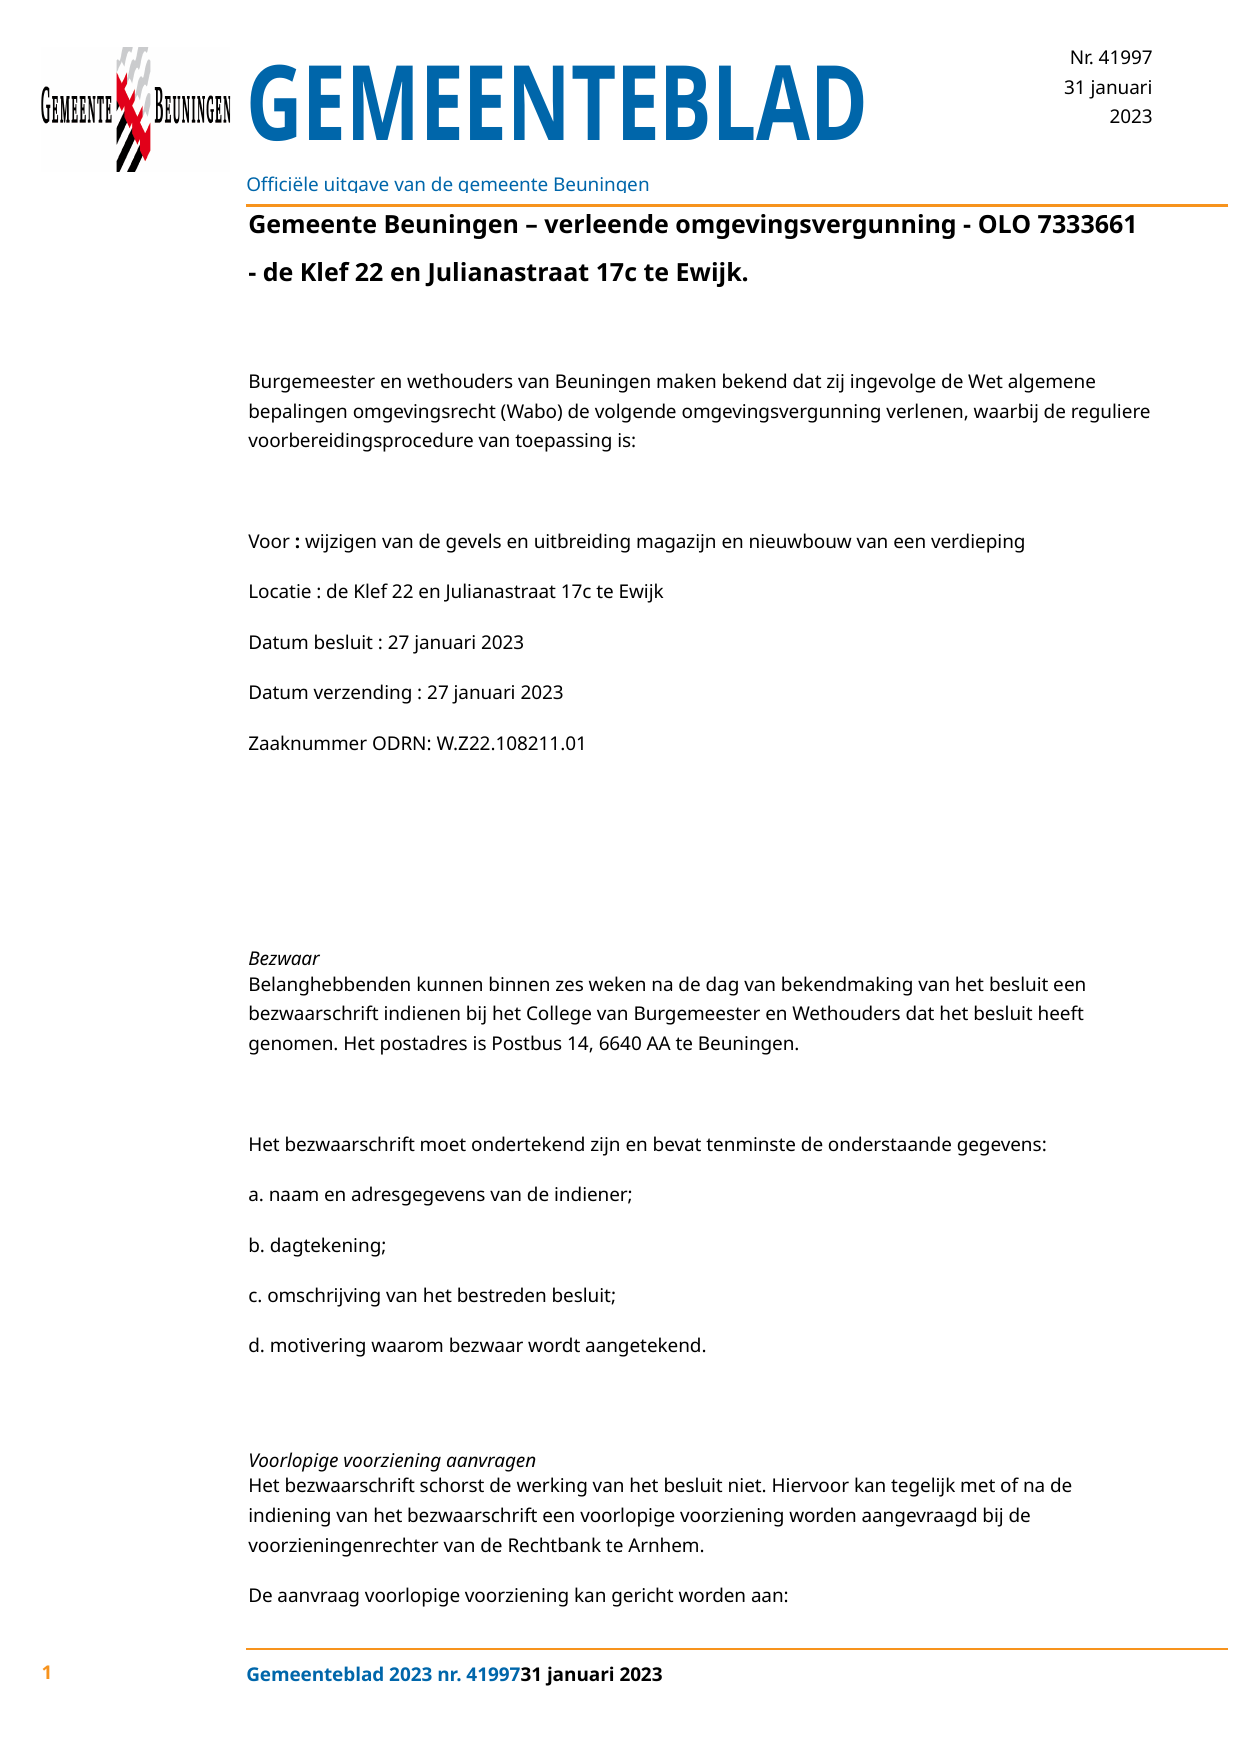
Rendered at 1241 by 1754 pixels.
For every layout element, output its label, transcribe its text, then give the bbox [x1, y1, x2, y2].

text De aanvraag voorlopige voorziening kan gericht worden aan: [248, 1582, 1152, 1608]
text Bezwaar [248, 945, 1152, 971]
text Voor : wijzigen van de gevels en uitbreiding magazijn en nieuwbouw van een verdieping [248, 528, 1152, 554]
text d. motivering waarom bezwaar wordt aangetekend. [248, 1333, 1152, 1358]
text Datum verzending : 27 januari 2023 [248, 679, 1152, 705]
text Het bezwaarschrift schorst de werking van het besluit niet. Hiervoor kan tegelijk met of na de indiening van het bezwaarschrift een voorlopige voorziening worden aangevraagd bij de voorzieningenrechter van de Rechtbank te Arnhem. [248, 1473, 1152, 1558]
text Zaaknummer ODRN: W.Z22.108211.01 [248, 730, 1152, 756]
text c. omschrijving van het bestreden besluit; [248, 1282, 1152, 1308]
text Voorlopige voorziening aanvragen [248, 1447, 1152, 1473]
text Belanghebbenden kunnen binnen zes weken na de dag van bekendmaking van het besluit een bezwaarschrift indienen bij het College van Burgemeester en Wethouders dat het besluit heeft genomen. Het postadres is Postbus 14, 6640 AA te Beuningen. [248, 971, 1152, 1056]
text b. dagtekening; [248, 1232, 1152, 1257]
text Burgemeester en wethouders van Beuningen maken bekend dat zij ingevolge de Wet algemene bepalingen omgevingsrecht (Wabo) de volgende omgevingsvergunning verlenen, waarbij de reguliere voorbereidingsprocedure van toepassing is: [248, 368, 1152, 453]
text Datum besluit : 27 januari 2023 [248, 629, 1152, 655]
text a. naam en adresgegevens van de indiener; [248, 1181, 1152, 1207]
picture [41, 47, 231, 172]
text Het bezwaarschrift moet ondertekend zijn en bevat tenminste de onderstaande gegevens: [248, 1131, 1152, 1157]
text Gemeente Beuningen – verleende omgevingsvergunning - OLO 7333661 - de Klef 22 en Julianastraat 17c te Ewijk. [248, 207, 1152, 288]
text Locatie : de Klef 22 en Julianastraat 17c te Ewijk [248, 579, 1152, 604]
